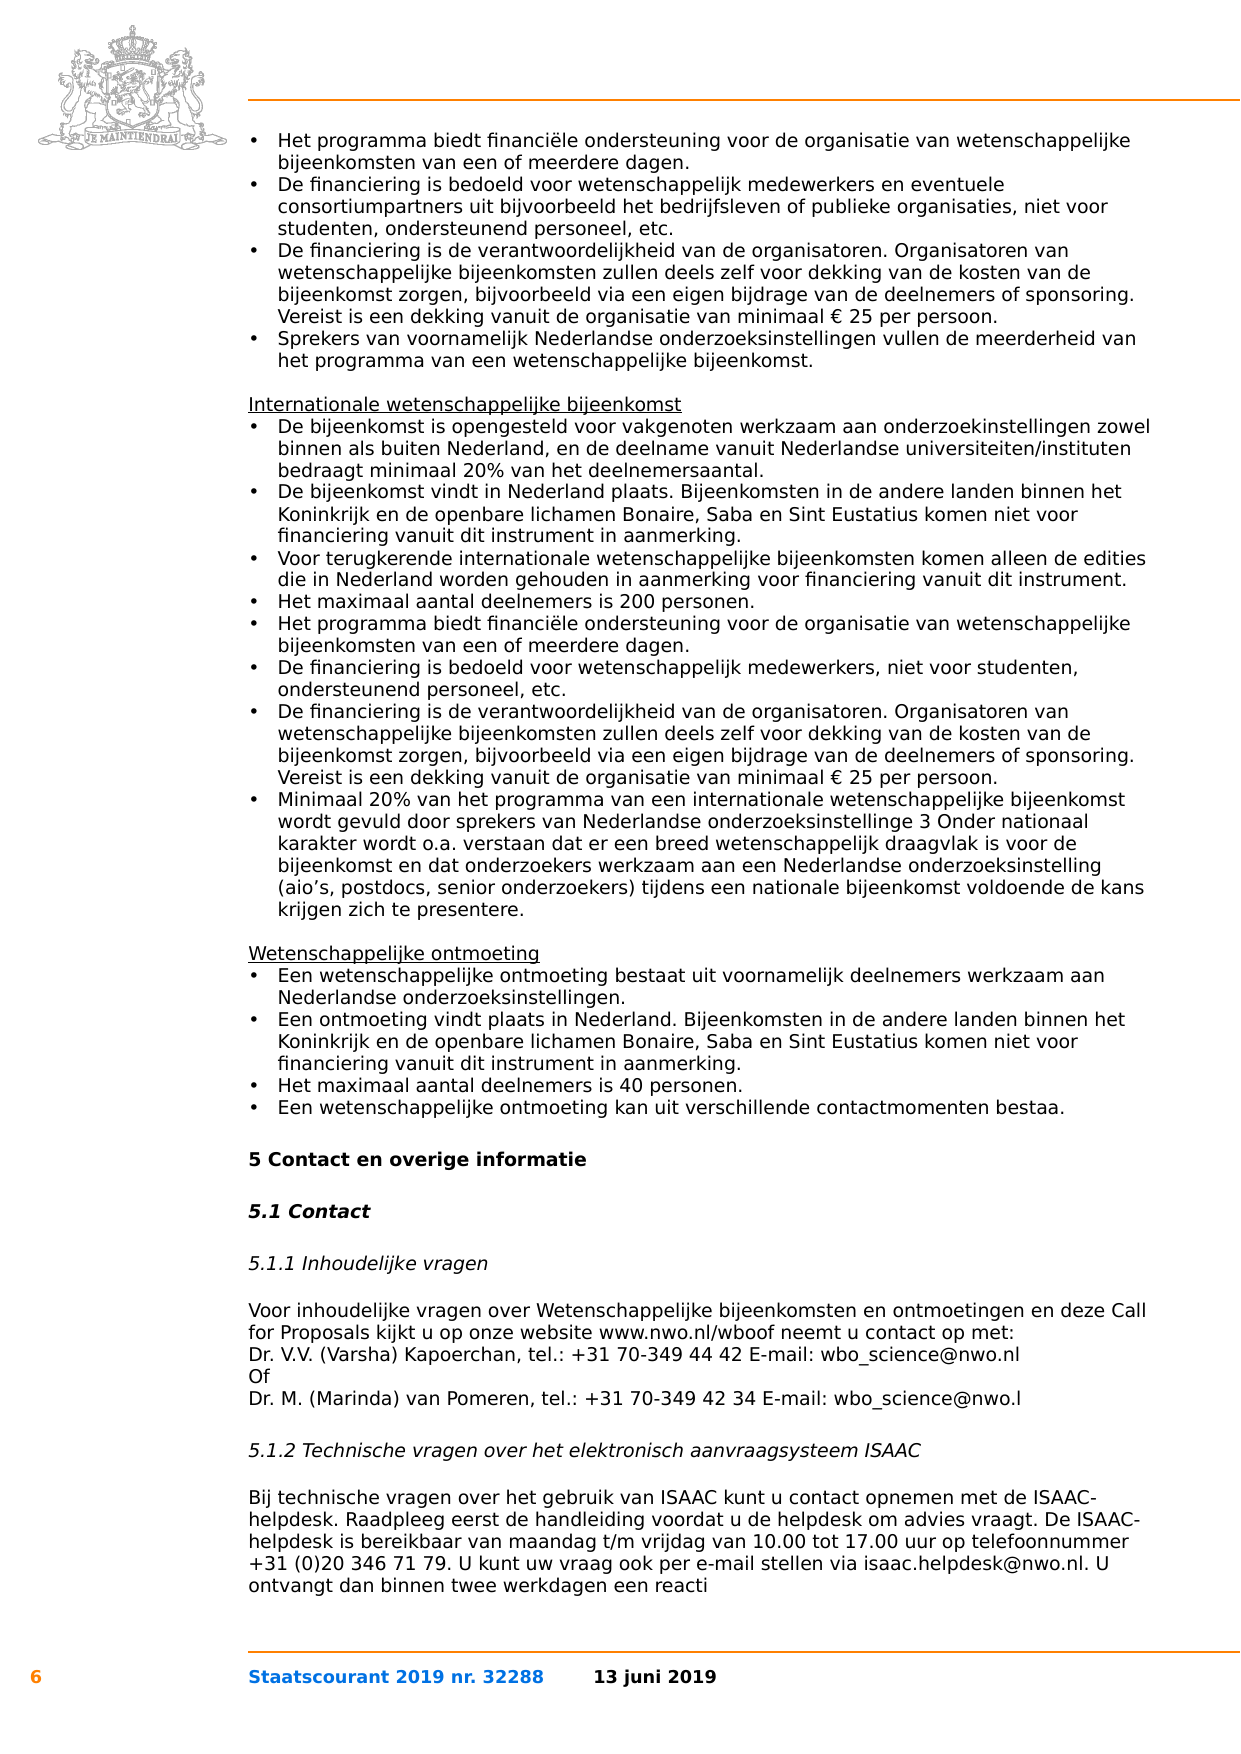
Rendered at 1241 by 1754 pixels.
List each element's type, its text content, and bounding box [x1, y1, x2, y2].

text • Minimaal 20% van het programma van een internationale wetenschappelijke bijeenkomst wordt gevuld door sprekers van Nederlandse onderzoeksinstellinge 3 Onder nationaal karakter wordt o.a. verstaan dat er een breed wetenschappelijk draagvlak is voor de bijeenkomst en dat onderzoekers werkzaam aan een Nederlandse onderzoeksinstelling (aio’s, postdocs, senior onderzoekers) tijdens een nationale bijeenkomst voldoende de kans krijgen zich te presentere. [248, 789, 1163, 921]
text • De financiering is de verantwoordelijkheid van de organisatoren. Organisatoren van wetenschappelijke bijeenkomsten zullen deels zelf voor dekking van de kosten van de bijeenkomst zorgen, bijvoorbeeld via een eigen bijdrage van de deelnemers of sponsoring. Vereist is een dekking vanuit de organisatie van minimaal € 25 per persoon. [248, 240, 1163, 328]
text Voor inhoudelijke vragen over Wetenschappelijke bijeenkomsten en ontmoetingen en deze Call for Proposals kijkt u op onze website www.nwo.nl/wboof neemt u contact op met: [248, 1300, 1163, 1344]
text Of [248, 1366, 1163, 1388]
text • Het programma biedt financiële ondersteuning voor de organisatie van wetenschappelijke bijeenkomsten van een of meerdere dagen. [248, 130, 1163, 174]
text • Het maximaal aantal deelnemers is 200 personen. [248, 591, 1163, 613]
subtitle Internationale wetenschappelijke bijeenkomst [248, 393, 1163, 416]
text • De financiering is bedoeld voor wetenschappelijk medewerkers, niet voor studenten, ondersteunend personeel, etc. [248, 657, 1163, 701]
subtitle 5.1 Contact [248, 1201, 1163, 1223]
text • Het programma biedt financiële ondersteuning voor de organisatie van wetenschappelijke bijeenkomsten van een of meerdere dagen. [248, 613, 1163, 657]
text Dr. M. (Marinda) van Pomeren, tel.: +31 70-349 42 34 E-mail: wbo_science@nwo.l [248, 1388, 1163, 1409]
text • De financiering is bedoeld voor wetenschappelijk medewerkers en eventuele consortiumpartners uit bijvoorbeeld het bedrijfsleven of publieke organisaties, niet voor studenten, ondersteunend personeel, etc. [248, 174, 1163, 240]
text • De bijeenkomst is opengesteld voor vakgenoten werkzaam aan onderzoekinstellingen zowel binnen als buiten Nederland, en de deelname vanuit Nederlandse universiteiten/instituten bedraagt minimaal 20% van het deelnemersaantal. [248, 416, 1163, 481]
subtitle 5.1.2 Technische vragen over het elektronisch aanvraagsysteem ISAAC [248, 1439, 1163, 1462]
text Bij technische vragen over het gebruik van ISAAC kunt u contact opnemen met de ISAAC-helpdesk. Raadpleeg eerst de handleiding voordat u de helpdesk om advies vraagt. De ISAAC-helpdesk is bereikbaar van maandag t/m vrijdag van 10.00 tot 17.00 uur op telefoonnummer +31 (0)20 346 71 79. U kunt uw vraag ook per e-mail stellen via isaac.helpdesk@nwo.nl. U ontvangt dan binnen twee werkdagen een reacti [248, 1487, 1163, 1596]
text Dr. V.V. (Varsha) Kapoerchan, tel.: +31 70-349 44 42 E-mail: wbo_science@nwo.nl [248, 1344, 1163, 1366]
text • Voor terugkerende internationale wetenschappelijke bijeenkomsten komen alleen de edities die in Nederland worden gehouden in aanmerking voor financiering vanuit dit instrument. [248, 547, 1163, 591]
text • Het maximaal aantal deelnemers is 40 personen. [248, 1075, 1163, 1097]
subtitle Wetenschappelijke ontmoeting [248, 943, 1163, 965]
text • Een wetenschappelijke ontmoeting bestaat uit voornamelijk deelnemers werkzaam aan Nederlandse onderzoeksinstellingen. [248, 965, 1163, 1009]
text • De financiering is de verantwoordelijkheid van de organisatoren. Organisatoren van wetenschappelijke bijeenkomsten zullen deels zelf voor dekking van de kosten van de bijeenkomst zorgen, bijvoorbeeld via een eigen bijdrage van de deelnemers of sponsoring. Vereist is een dekking vanuit de organisatie van minimaal € 25 per persoon. [248, 701, 1163, 789]
text • Een ontmoeting vindt plaats in Nederland. Bijeenkomsten in de andere landen binnen het Koninkrijk en de openbare lichamen Bonaire, Saba en Sint Eustatius komen niet voor financiering vanuit dit instrument in aanmerking. [248, 1009, 1163, 1075]
text • Sprekers van voornamelijk Nederlandse onderzoeksinstellingen vullen de meerderheid van het programma van een wetenschappelijke bijeenkomst. [248, 328, 1163, 372]
subtitle 5.1.1 Inhoudelijke vragen [248, 1253, 1163, 1275]
text • Een wetenschappelijke ontmoeting kan uit verschillende contactmomenten bestaa. [248, 1097, 1163, 1119]
subtitle 5 Contact en overige informatie [248, 1149, 1163, 1171]
text • De bijeenkomst vindt in Nederland plaats. Bijeenkomsten in de andere landen binnen het Koninkrijk en de openbare lichamen Bonaire, Saba en Sint Eustatius komen niet voor financiering vanuit dit instrument in aanmerking. [248, 481, 1163, 547]
picture [38, 25, 227, 150]
